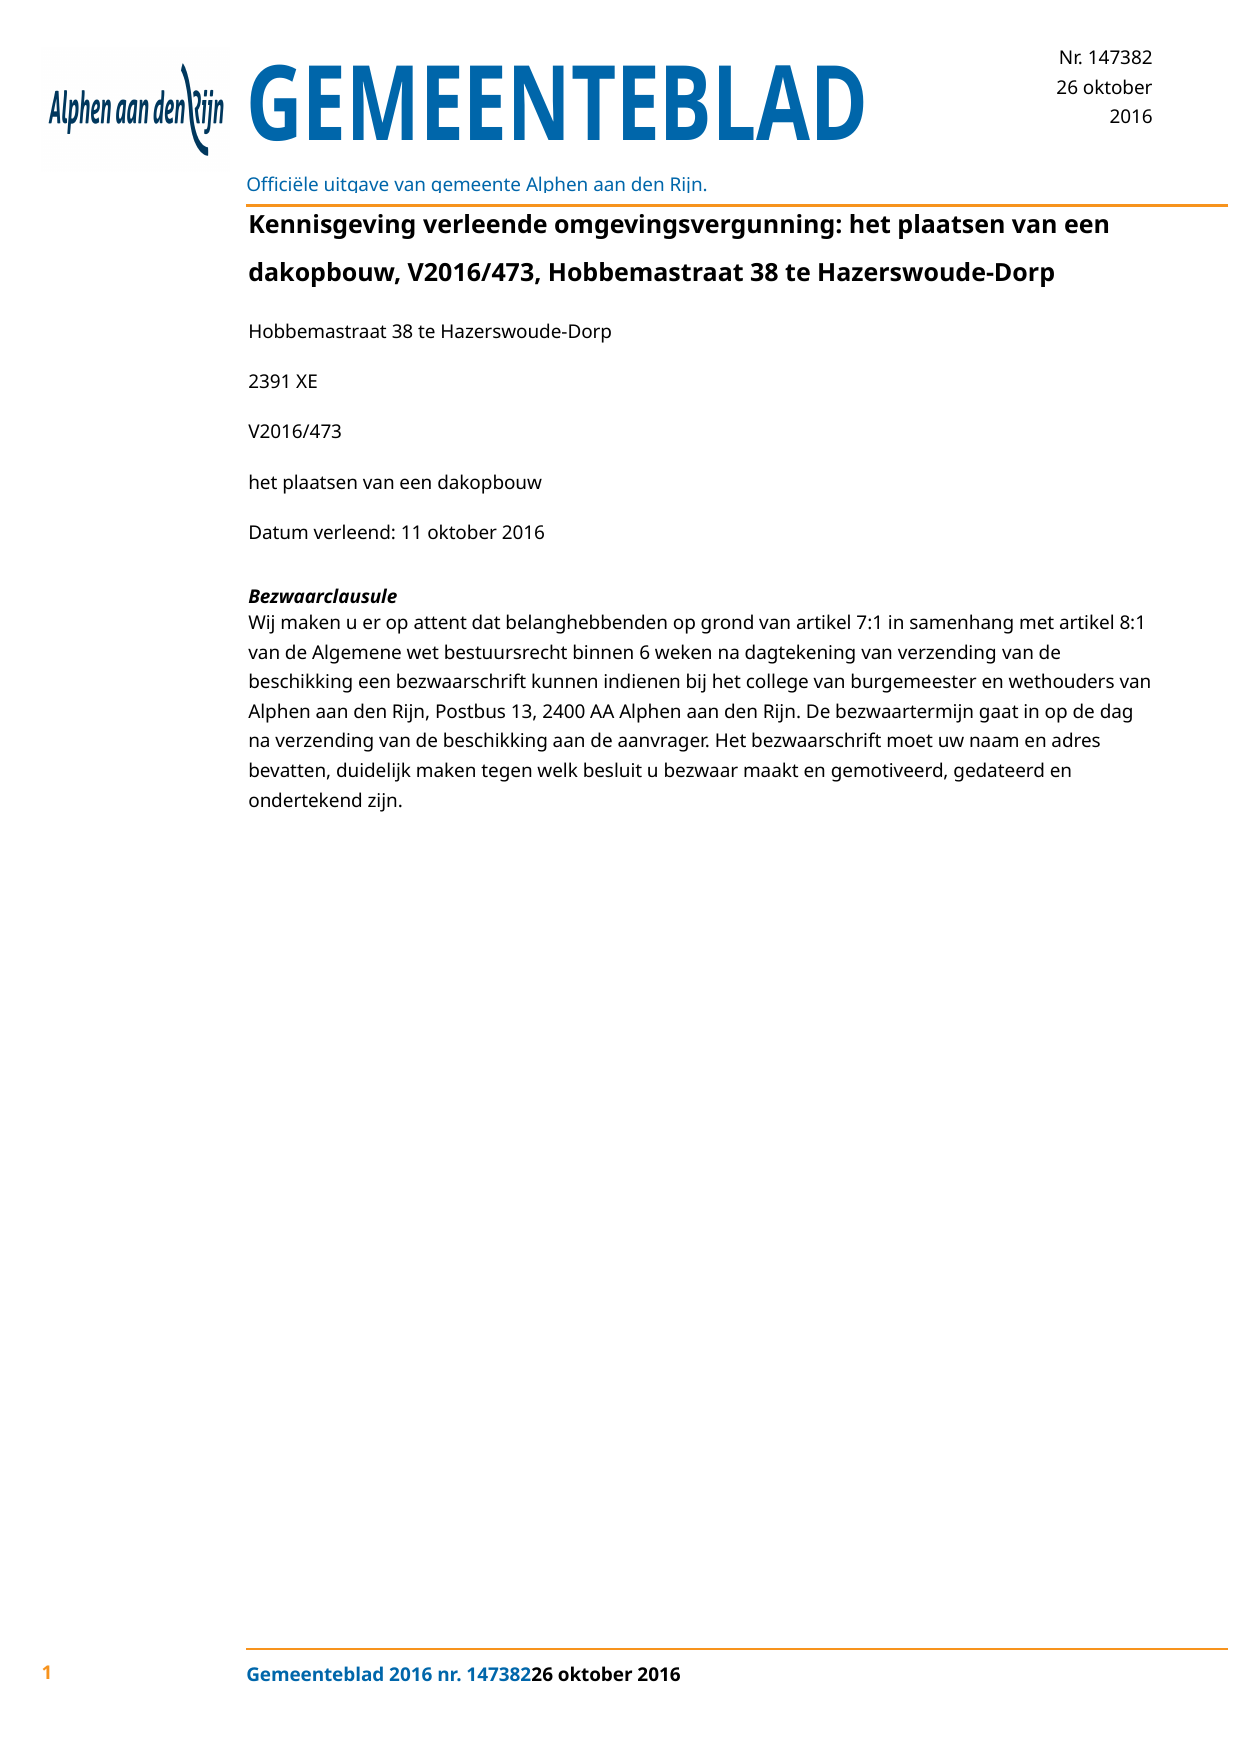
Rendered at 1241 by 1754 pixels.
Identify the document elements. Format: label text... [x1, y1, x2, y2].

text het plaatsen van een dakopbouw [248, 469, 1152, 495]
text Hobbemastraat 38 te Hazerswoude-Dorp [248, 318, 1152, 344]
text V2016/473 [248, 419, 1152, 444]
text Kennisgeving verleende omgevingsvergunning: het plaatsen van een dakopbouw, V2016/473, Hobbemastraat 38 te Hazerswoude-Dorp [248, 207, 1152, 288]
text Bezwaarclausule [248, 583, 1152, 609]
text Wij maken u er op attent dat belanghebbenden op grond van artikel 7:1 in samenhang met artikel 8:1 van de Algemene wet bestuursrecht binnen 6 weken na dagtekening van verzending van de beschikking een bezwaarschrift kunnen indienen bij het college van burgemeester en wethouders van Alphen aan den Rijn, Postbus 13, 2400 AA Alphen aan den Rijn. De bezwaartermijn gaat in op de dag na verzending van de beschikking aan de aanvrager. Het bezwaarschrift moet uw naam en adres bevatten, duidelijk maken tegen welk besluit u bezwaar maakt en gemotiveerd, gedateerd en ondertekend zijn. [248, 609, 1152, 812]
text Datum verleend: 11 oktober 2016 [248, 519, 1152, 545]
text 2391 XE [248, 368, 1152, 394]
picture [41, 47, 231, 172]
